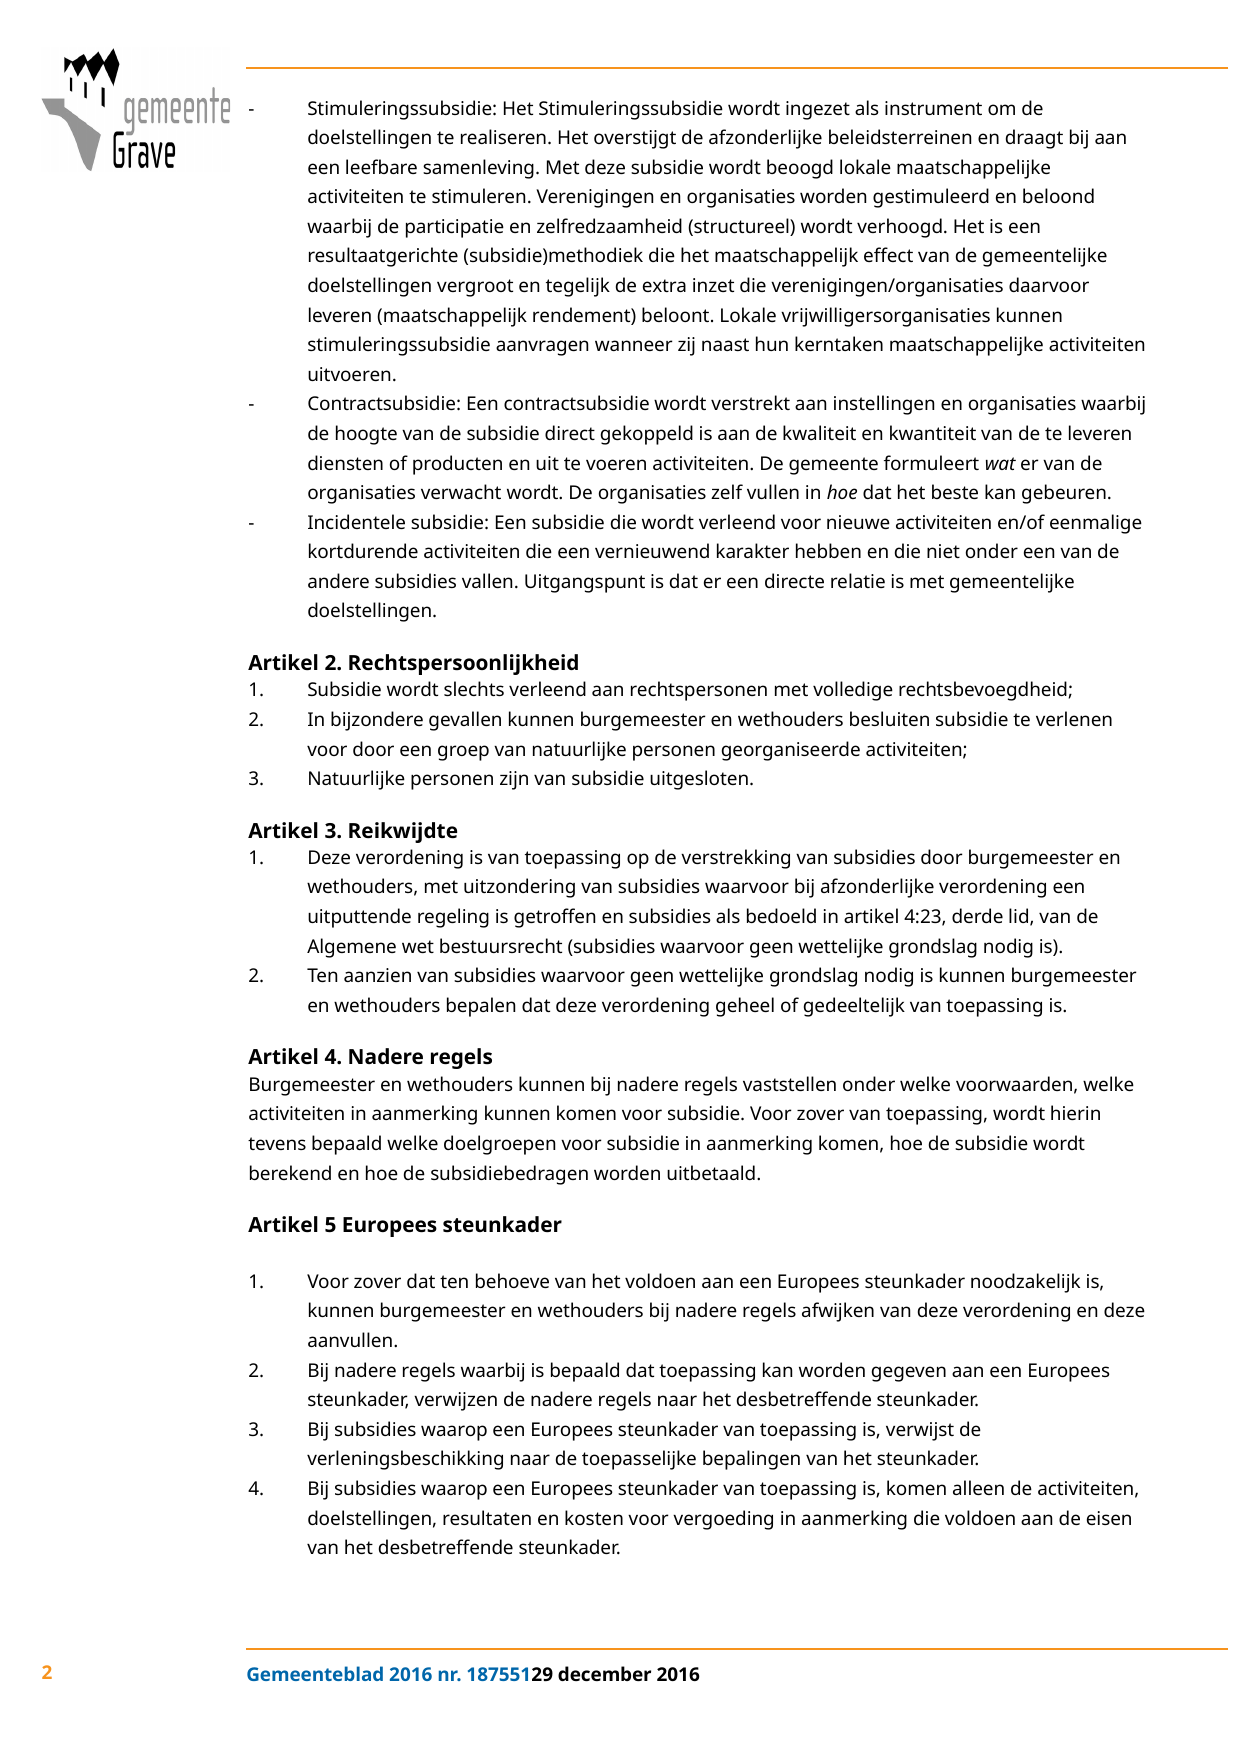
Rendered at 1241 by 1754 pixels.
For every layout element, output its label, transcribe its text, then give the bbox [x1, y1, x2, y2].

text Artikel 2. Rechtspersoonlijkheid [248, 648, 1152, 677]
text Artikel 3. Reikwijdte [248, 816, 1152, 844]
list Bij subsidies waarop een Europees steunkader van toepassing is, verwijst de verleningsbeschikking naar de toepasselijke bepalingen van het steunkader. [248, 1416, 1152, 1471]
text Burgemeester en wethouders kunnen bij nadere regels vaststellen onder welke voorwaarden, welke activiteiten in aanmerking kunnen komen voor subsidie. Voor zover van toepassing, wordt hierin tevens bepaald welke doelgroepen voor subsidie in aanmerking komen, hoe de subsidie wordt berekend en hoe de subsidiebedragen worden uitbetaald. [248, 1071, 1152, 1185]
list Natuurlijke personen zijn van subsidie uitgesloten. [248, 765, 1152, 791]
list Voor zover dat ten behoeve van het voldoen aan een Europees steunkader noodzakelijk is, kunnen burgemeester en wethouders bij nadere regels afwijken van deze verordening en deze aanvullen. [248, 1268, 1152, 1353]
list Stimuleringssubsidie: Het Stimuleringssubsidie wordt ingezet als instrument om de doelstellingen te realiseren. Het overstijgt de afzonderlijke beleidsterreinen en draagt bij aan een leefbare samenleving. Met deze subsidie wordt beoogd lokale maatschappelijke activiteiten te stimuleren. Verenigingen en organisaties worden gestimuleerd en beloond waarbij de participatie en zelfredzaamheid (structureel) wordt verhoogd. Het is een resultaatgerichte (subsidie)methodiek die het maatschappelijk effect van de gemeentelijke doelstellingen vergroot en tegelijk de extra inzet die verenigingen/organisaties daarvoor leveren (maatschappelijk rendement) beloont. Lokale vrijwilligersorganisaties kunnen stimuleringssubsidie aanvragen wanneer zij naast hun kerntaken maatschappelijke activiteiten uitvoeren. [248, 95, 1152, 387]
list Bij subsidies waarop een Europees steunkader van toepassing is, komen alleen de activiteiten, doelstellingen, resultaten en kosten voor vergoeding in aanmerking die voldoen aan de eisen van het desbetreffende steunkader. [248, 1475, 1152, 1560]
text Artikel 5 Europees steunkader [248, 1210, 1152, 1238]
list In bijzondere gevallen kunnen burgemeester en wethouders besluiten subsidie te verlenen voor door een groep van natuurlijke personen georganiseerde activiteiten; [248, 706, 1152, 761]
text Artikel 4. Nadere regels [248, 1042, 1152, 1071]
list Subsidie wordt slechts verleend aan rechtspersonen met volledige rechtsbevoegdheid; [248, 677, 1152, 702]
list Deze verordening is van toepassing op de verstrekking van subsidies door burgemeester en wethouders, met uitzondering van subsidies waarvoor bij afzonderlijke verordening een uitputtende regeling is getroffen en subsidies als bedoeld in artikel 4:23, derde lid, van de Algemene wet bestuursrecht (subsidies waarvoor geen wettelijke grondslag nodig is). [248, 844, 1152, 959]
picture [41, 47, 231, 172]
list Contractsubsidie: Een contractsubsidie wordt verstrekt aan instellingen en organisaties waarbij de hoogte van de subsidie direct gekoppeld is aan de kwaliteit en kwantiteit van de te leveren diensten of producten en uit te voeren activiteiten. De gemeente formuleert wat er van de organisaties verwacht wordt. De organisaties zelf vullen in hoe dat het beste kan gebeuren. [248, 391, 1152, 505]
list Bij nadere regels waarbij is bepaald dat toepassing kan worden gegeven aan een Europees steunkader, verwijzen de nadere regels naar het desbetreffende steunkader. [248, 1357, 1152, 1412]
list Incidentele subsidie: Een subsidie die wordt verleend voor nieuwe activiteiten en/of eenmalige kortdurende activiteiten die een vernieuwend karakter hebben en die niet onder een van de andere subsidies vallen. Uitgangspunt is dat er een directe relatie is met gemeentelijke doelstellingen. [248, 509, 1152, 623]
list Ten aanzien van subsidies waarvoor geen wettelijke grondslag nodig is kunnen burgemeester en wethouders bepalen dat deze verordening geheel of gedeeltelijk van toepassing is. [248, 962, 1152, 1018]
